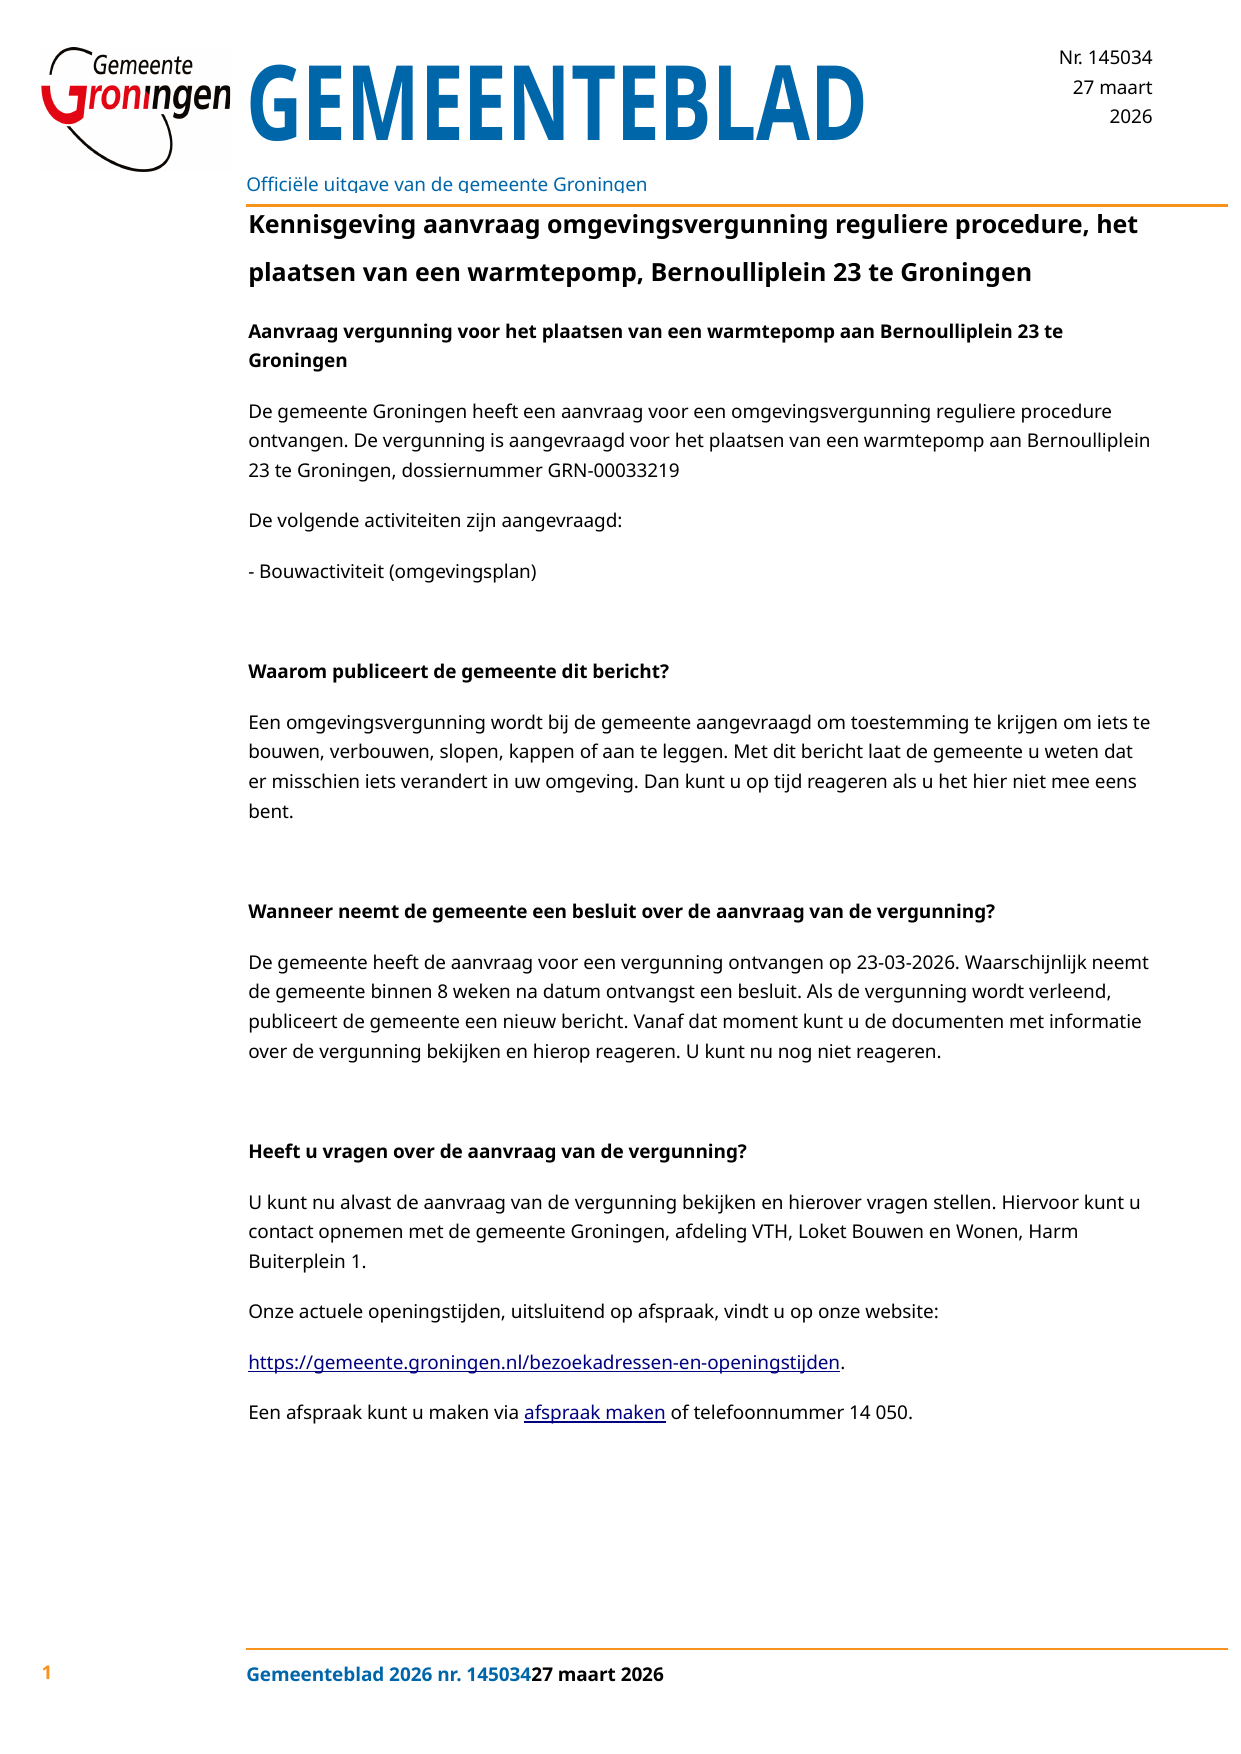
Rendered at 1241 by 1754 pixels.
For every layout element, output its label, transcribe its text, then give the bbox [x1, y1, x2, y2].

text Heeft u vragen over de aanvraag van de vergunning? [248, 1139, 1152, 1164]
text Aanvraag vergunning voor het plaatsen van een warmtepomp aan Bernoulliplein 23 te Groningen [248, 318, 1152, 373]
text Waarom publiceert de gemeente dit bericht? [248, 659, 1152, 684]
text De gemeente heeft de aanvraag voor een vergunning ontvangen op 23-03-2026. Waarschijnlijk neemt de gemeente binnen 8 weken na datum ontvangst een besluit. Als de vergunning wordt verleend, publiceert de gemeente een nieuw bericht. Vanaf dat moment kunt u de documenten met informatie over de vergunning bekijken en hierop reageren. U kunt nu nog niet reageren. [248, 949, 1152, 1064]
text Onze actuele openingstijden, uitsluitend op afspraak, vindt u op onze website: [248, 1299, 1152, 1324]
text Een afspraak kunt u maken via afspraak maken of telefoonnummer 14 050. [248, 1399, 1152, 1425]
text U kunt nu alvast de aanvraag van de vergunning bekijken en hierover vragen stellen. Hiervoor kunt u contact opnemen met de gemeente Groningen, afdeling VTH, Loket Bouwen en Wonen, Harm Buiterplein 1. [248, 1189, 1152, 1274]
text https://gemeente.groningen.nl/bezoekadressen-en-openingstijden. [248, 1349, 1152, 1375]
text Kennisgeving aanvraag omgevingsvergunning reguliere procedure, het plaatsen van een warmtepomp, Bernoulliplein 23 te Groningen [248, 207, 1152, 288]
text Wanneer neemt de gemeente een besluit over de aanvraag van de vergunning? [248, 899, 1152, 924]
picture [41, 47, 231, 172]
text Een omgevingsvergunning wordt bij de gemeente aangevraagd om toestemming te krijgen om iets te bouwen, verbouwen, slopen, kappen of aan te leggen. Met dit bericht laat de gemeente u weten dat er misschien iets verandert in uw omgeving. Dan kunt u op tijd reageren als u het hier niet mee eens bent. [248, 709, 1152, 824]
text De gemeente Groningen heeft een aanvraag voor een omgevingsvergunning reguliere procedure ontvangen. De vergunning is aangevraagd voor het plaatsen van een warmtepomp aan Bernoulliplein 23 te Groningen, dossiernummer GRN-00033219 [248, 398, 1152, 483]
text De volgende activiteiten zijn aangevraagd: [248, 507, 1152, 533]
text - Bouwactiviteit (omgevingsplan) [248, 558, 1152, 584]
